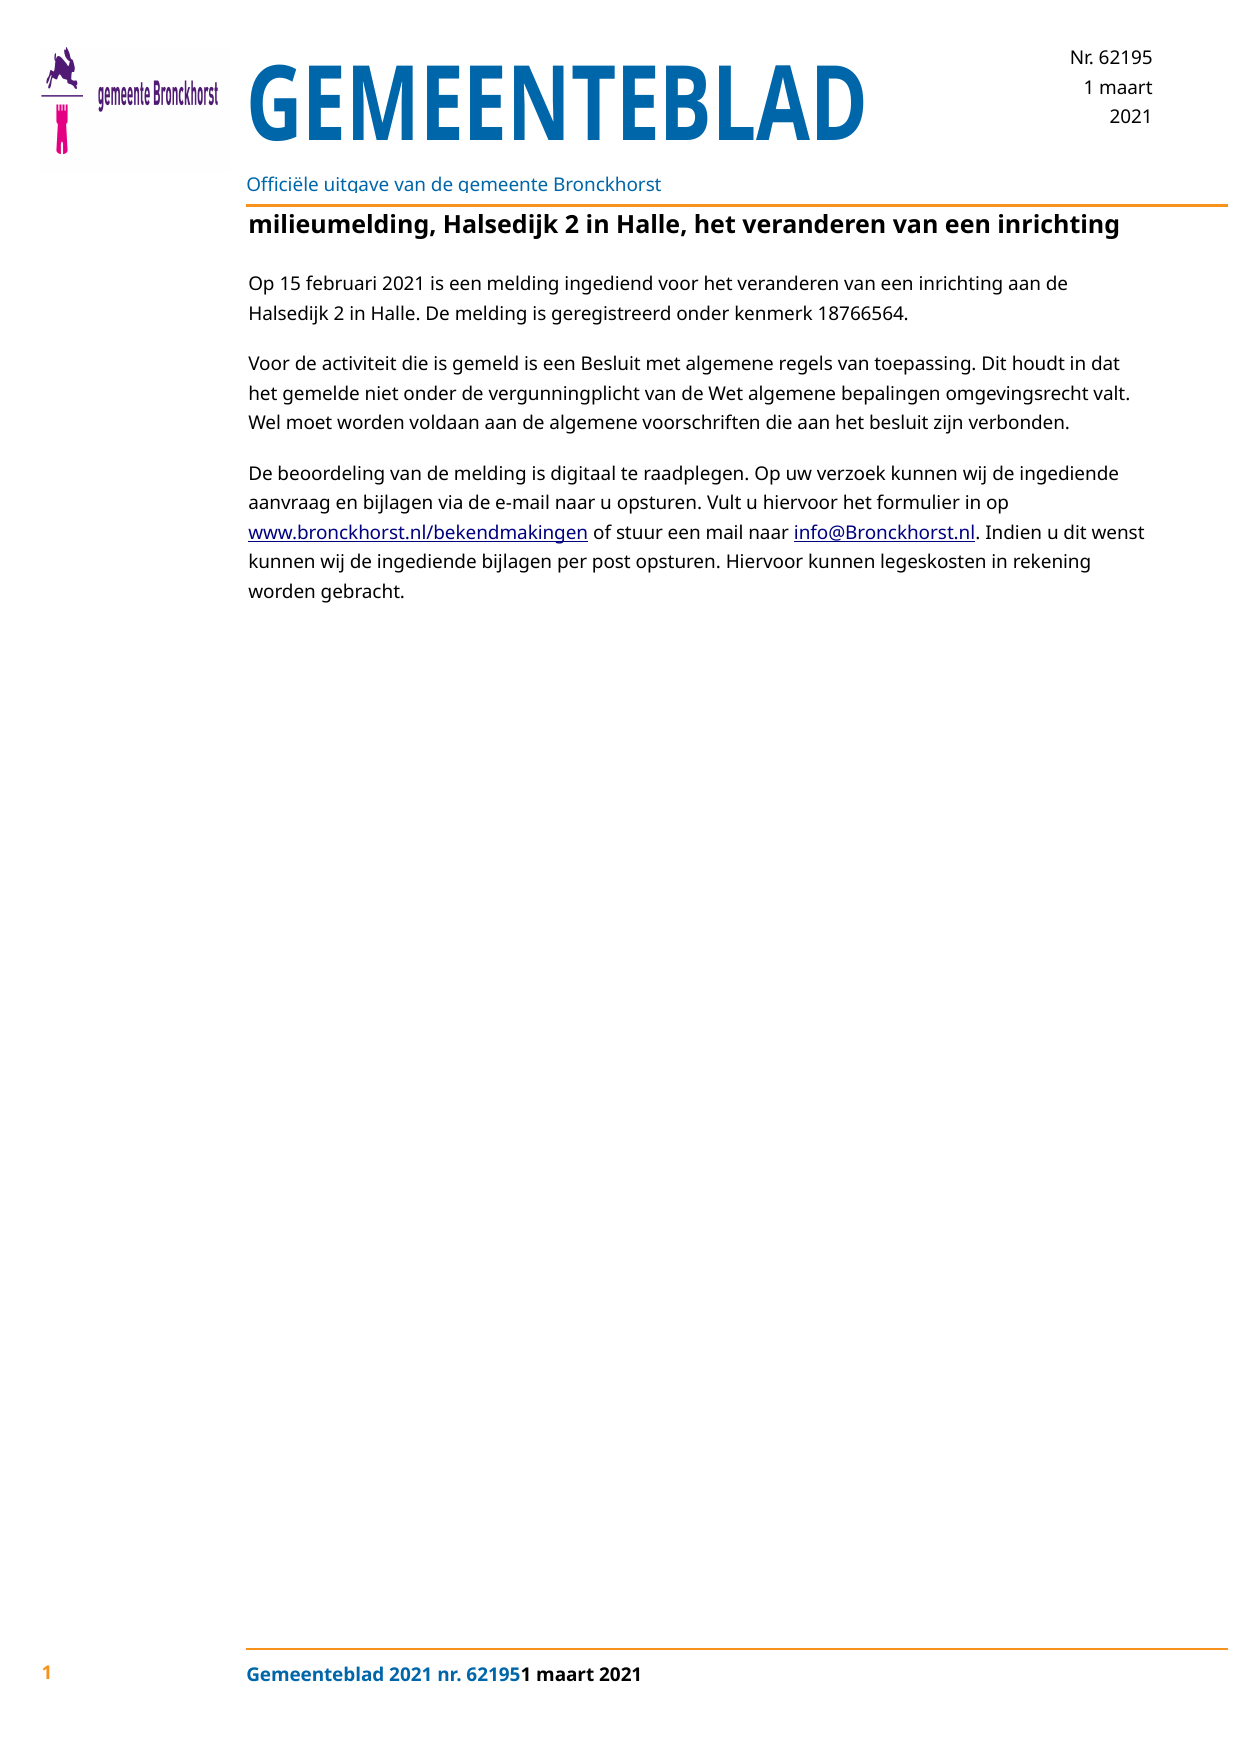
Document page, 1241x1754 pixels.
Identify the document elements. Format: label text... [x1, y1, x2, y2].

picture [41, 47, 231, 172]
text Voor de activiteit die is gemeld is een Besluit met algemene regels van toepassing. Dit houdt in dat het gemelde niet onder de vergunningplicht van de Wet algemene bepalingen omgevingsrecht valt. Wel moet worden voldaan aan de algemene voorschriften die aan het besluit zijn verbonden. [248, 350, 1152, 435]
text milieumelding, Halsedijk 2 in Halle, het veranderen van een inrichting [248, 207, 1152, 241]
text De beoordeling van de melding is digitaal te raadplegen. Op uw verzoek kunnen wij de ingediende aanvraag en bijlagen via de e-mail naar u opsturen. Vult u hiervoor het formulier in op www.bronckhorst.nl/bekendmakingen of stuur een mail naar info@Bronckhorst.nl. Indien u dit wenst kunnen wij de ingediende bijlagen per post opsturen. Hiervoor kunnen legeskosten in rekening worden gebracht. [248, 460, 1152, 604]
text Op 15 februari 2021 is een melding ingediend voor het veranderen van een inrichting aan de Halsedijk 2 in Halle. De melding is geregistreerd onder kenmerk 18766564. [248, 270, 1152, 326]
